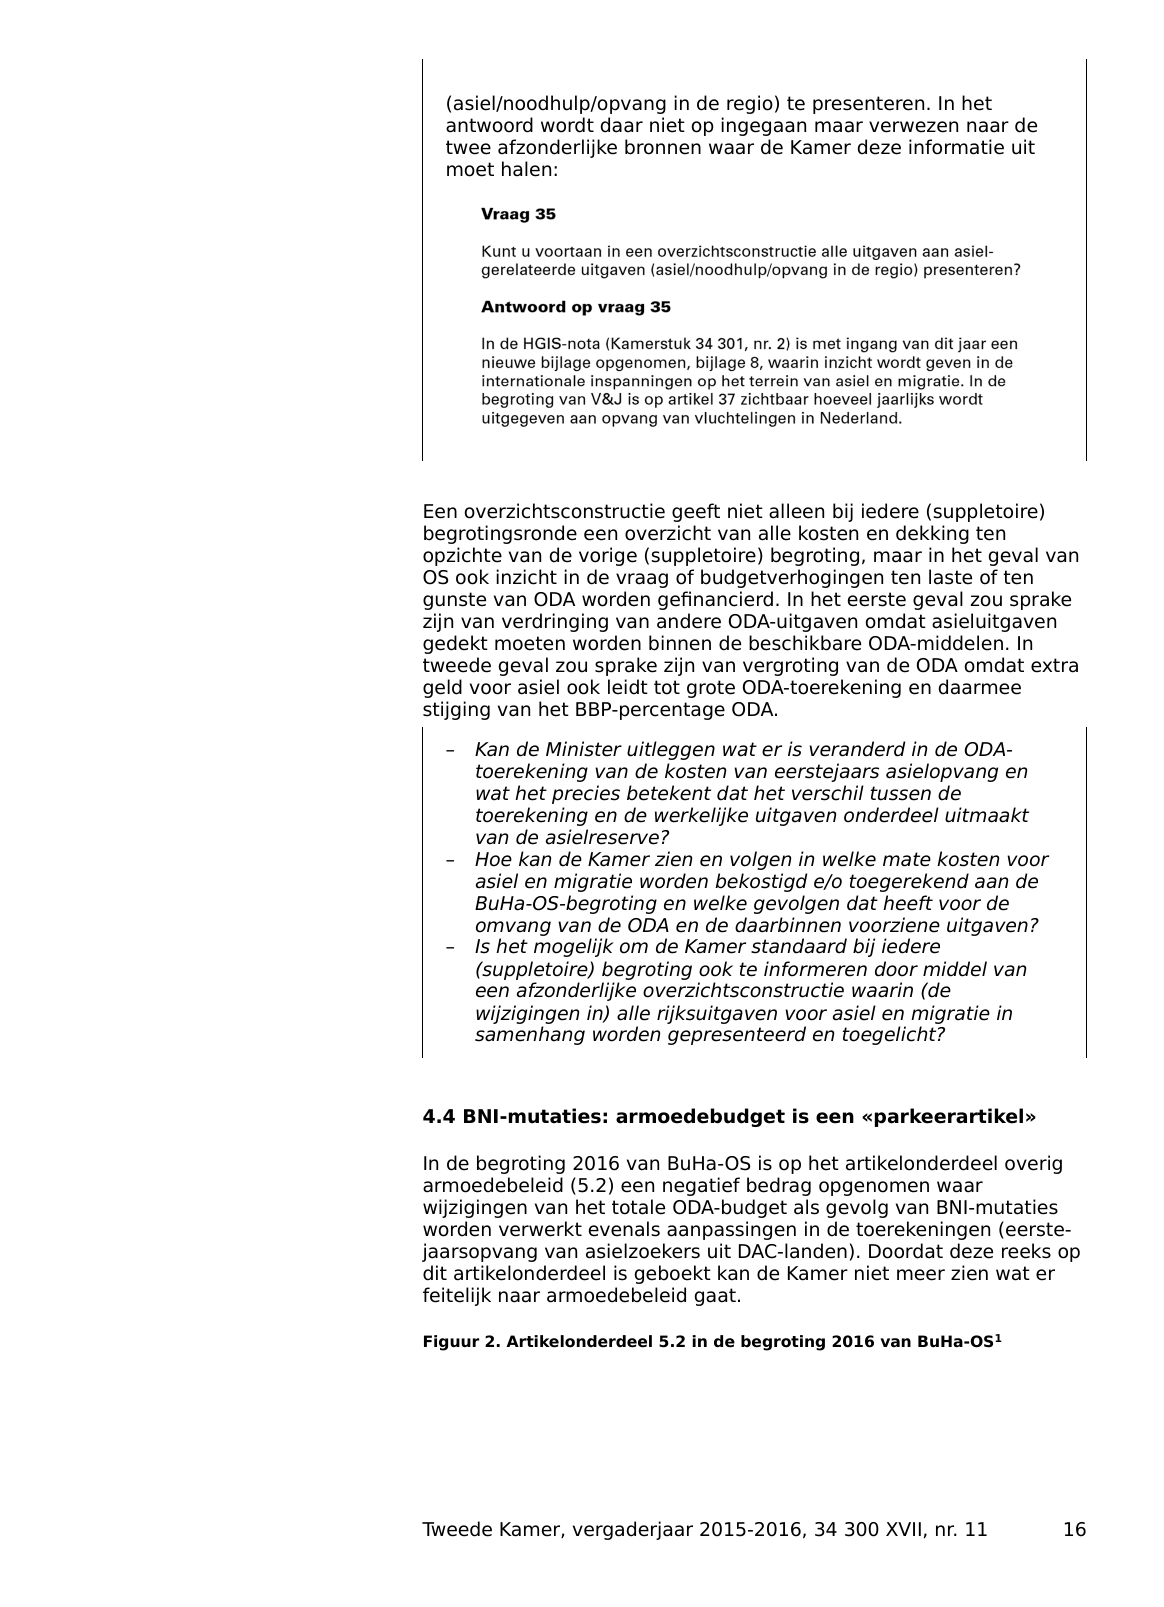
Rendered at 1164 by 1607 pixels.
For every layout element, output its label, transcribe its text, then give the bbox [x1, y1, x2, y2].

picture [445, 203, 1036, 428]
subtitle 4.4 BNI-mutaties: armoedebudget is een «parkeerartikel» [422, 1106, 1087, 1128]
text Figuur 2. Artikelonderdeel 5.2 in de begroting 2016 van BuHa-OS1 [422, 1333, 1072, 1351]
table_header (asiel/noodhulp/opvang in de regio) te presenteren. In het antwoord wordt daar niet op ingegaan maar verwezen naar de twee afzonderlijke bronnen waar de Kamer deze informatie uit moet halen: [423, 59, 1086, 461]
text Een overzichtsconstructie geeft niet alleen bij iedere (suppletoire) begrotingsronde een overzicht van alle kosten en dekking ten opzichte van de vorige (suppletoire) begroting, maar in het geval van OS ook inzicht in de vraag of budgetverhogingen ten laste of ten gunste van ODA worden gefinancierd. In het eerste geval zou sprake zijn van verdringing van andere ODA-uitgaven omdat asieluitgaven gedekt moeten worden binnen de beschikbare ODA-middelen. In tweede geval zou sprake zijn van vergroting van de ODA omdat extra geld voor asiel ook leidt tot grote ODA-toerekening en daarmee stijging van het BBP-percentage ODA. [422, 501, 1087, 721]
table_header – Kan de Minister uitleggen wat er is veranderd in de ODA-toerekening van de kosten van eerstejaars asielopvang en wat het precies betekent dat het verschil tussen de toerekening en de werkelijke uitgaven onderdeel uitmaakt van de asielreserve? – Hoe kan de Kamer zien en volgen in welke mate kosten voor asiel en migratie worden bekostigd e/o toegerekend aan de BuHa-OS-begroting en welke gevolgen dat heeft voor de omvang van de ODA en de daarbinnen voorziene uitgaven? – Is het mogelijk om de Kamer standaard bij iedere (suppletoire) begroting ook te informeren door middel van een afzonderlijke overzichtsconstructie waarin (de wijzigingen in) alle rijksuitgaven voor asiel en migratie in samenhang worden gepresenteerd en toegelicht? [423, 727, 1086, 1058]
text In de begroting 2016 van BuHa-OS is op het artikelonderdeel overig armoedebeleid (5.2) een negatief bedrag opgenomen waar wijzigingen van het totale ODA-budget als gevolg van BNI-mutaties worden verwerkt evenals aanpassingen in de toerekeningen (eerste-jaarsopvang van asielzoekers uit DAC-landen). Doordat deze reeks op dit artikelonderdeel is geboekt kan de Kamer niet meer zien wat er feitelijk naar armoedebeleid gaat. [422, 1153, 1087, 1307]
